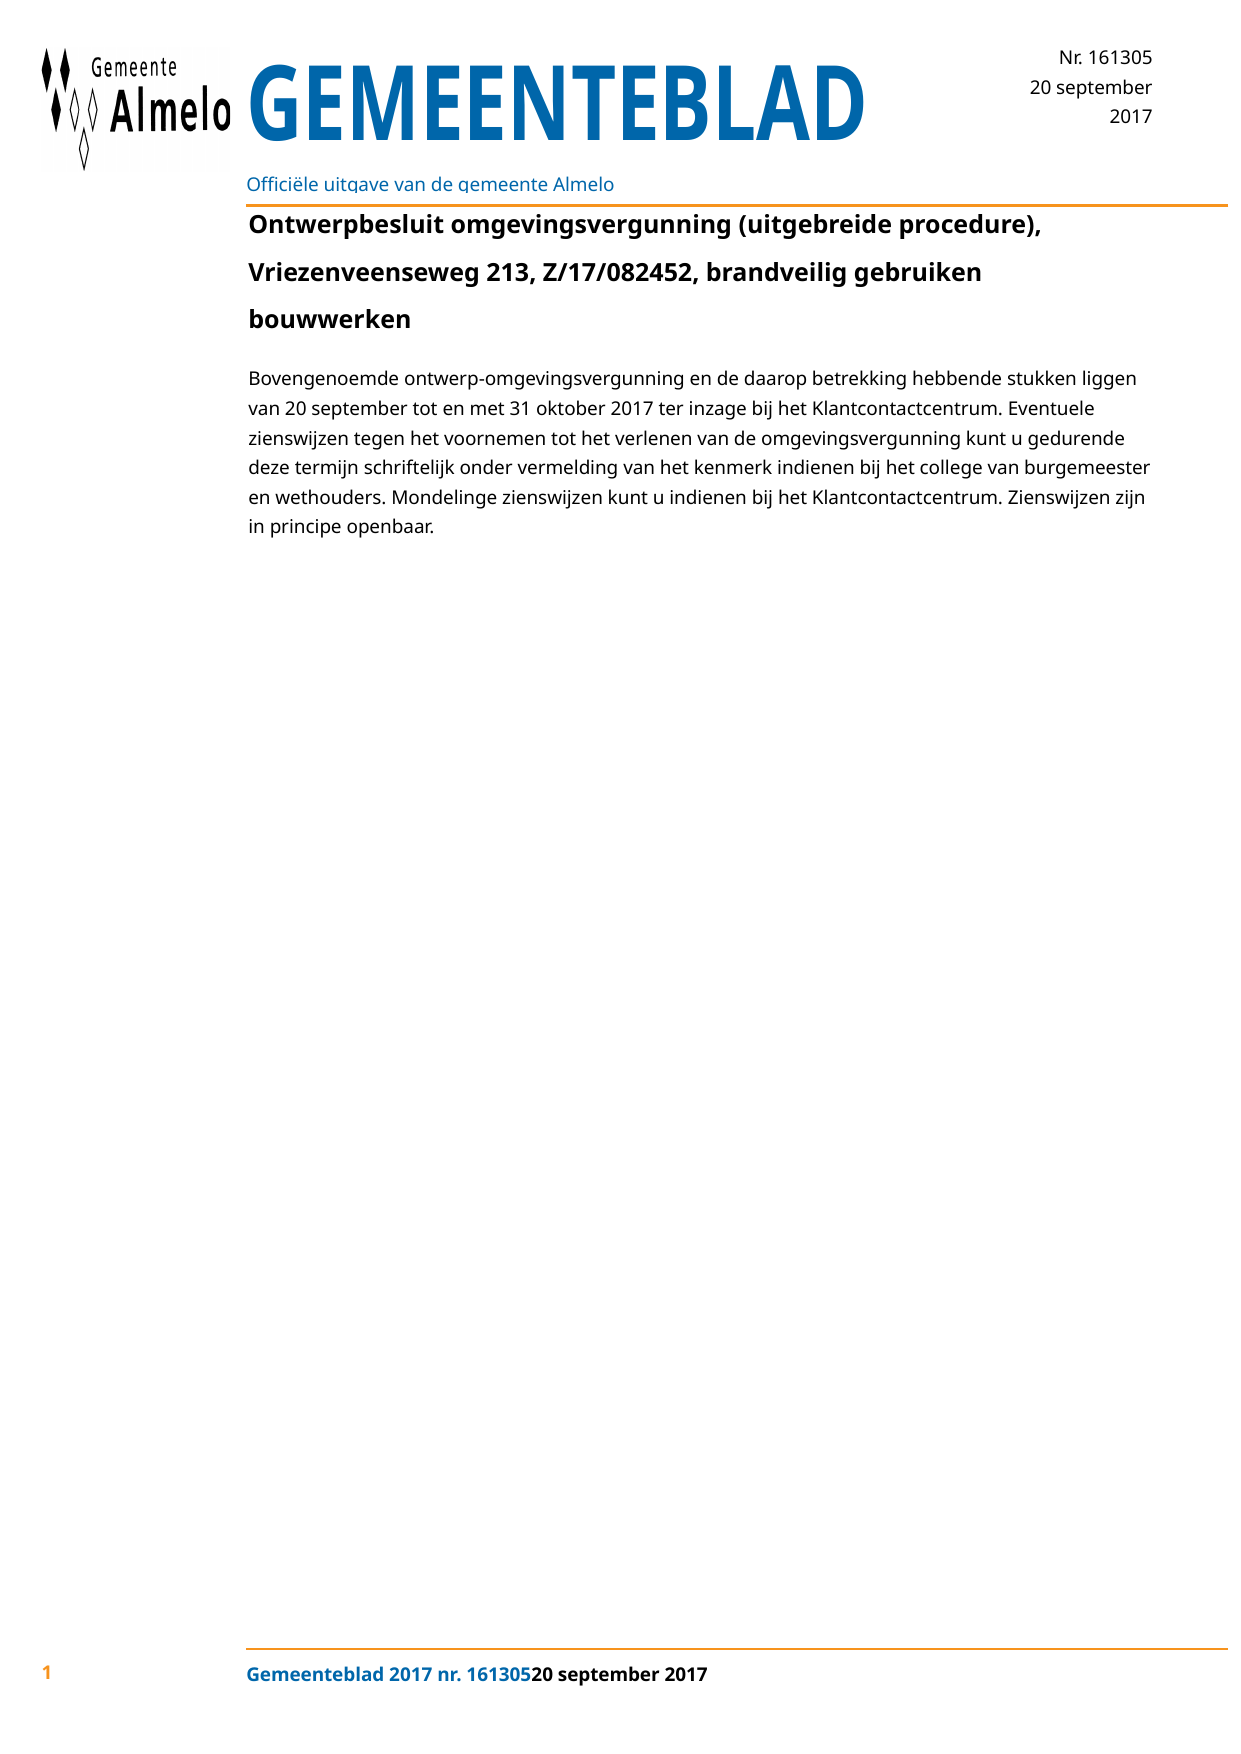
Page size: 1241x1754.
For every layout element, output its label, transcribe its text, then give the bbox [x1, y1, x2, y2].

text Ontwerpbesluit omgevingsvergunning (uitgebreide procedure), Vriezenveenseweg 213, Z/17/082452, brandveilig gebruiken bouwwerken [248, 207, 1152, 336]
text Bovengenoemde ontwerp-omgevingsvergunning en de daarop betrekking hebbende stukken liggen van 20 september tot en met 31 oktober 2017 ter inzage bij het Klantcontactcentrum. Eventuele zienswijzen tegen het voornemen tot het verlenen van de omgevingsvergunning kunt u gedurende deze termijn schriftelijk onder vermelding van het kenmerk indienen bij het college van burgemeester en wethouders. Mondelinge zienswijzen kunt u indienen bij het Klantcontactcentrum. Zienswijzen zijn in principe openbaar. [248, 366, 1152, 539]
picture [41, 47, 231, 172]
